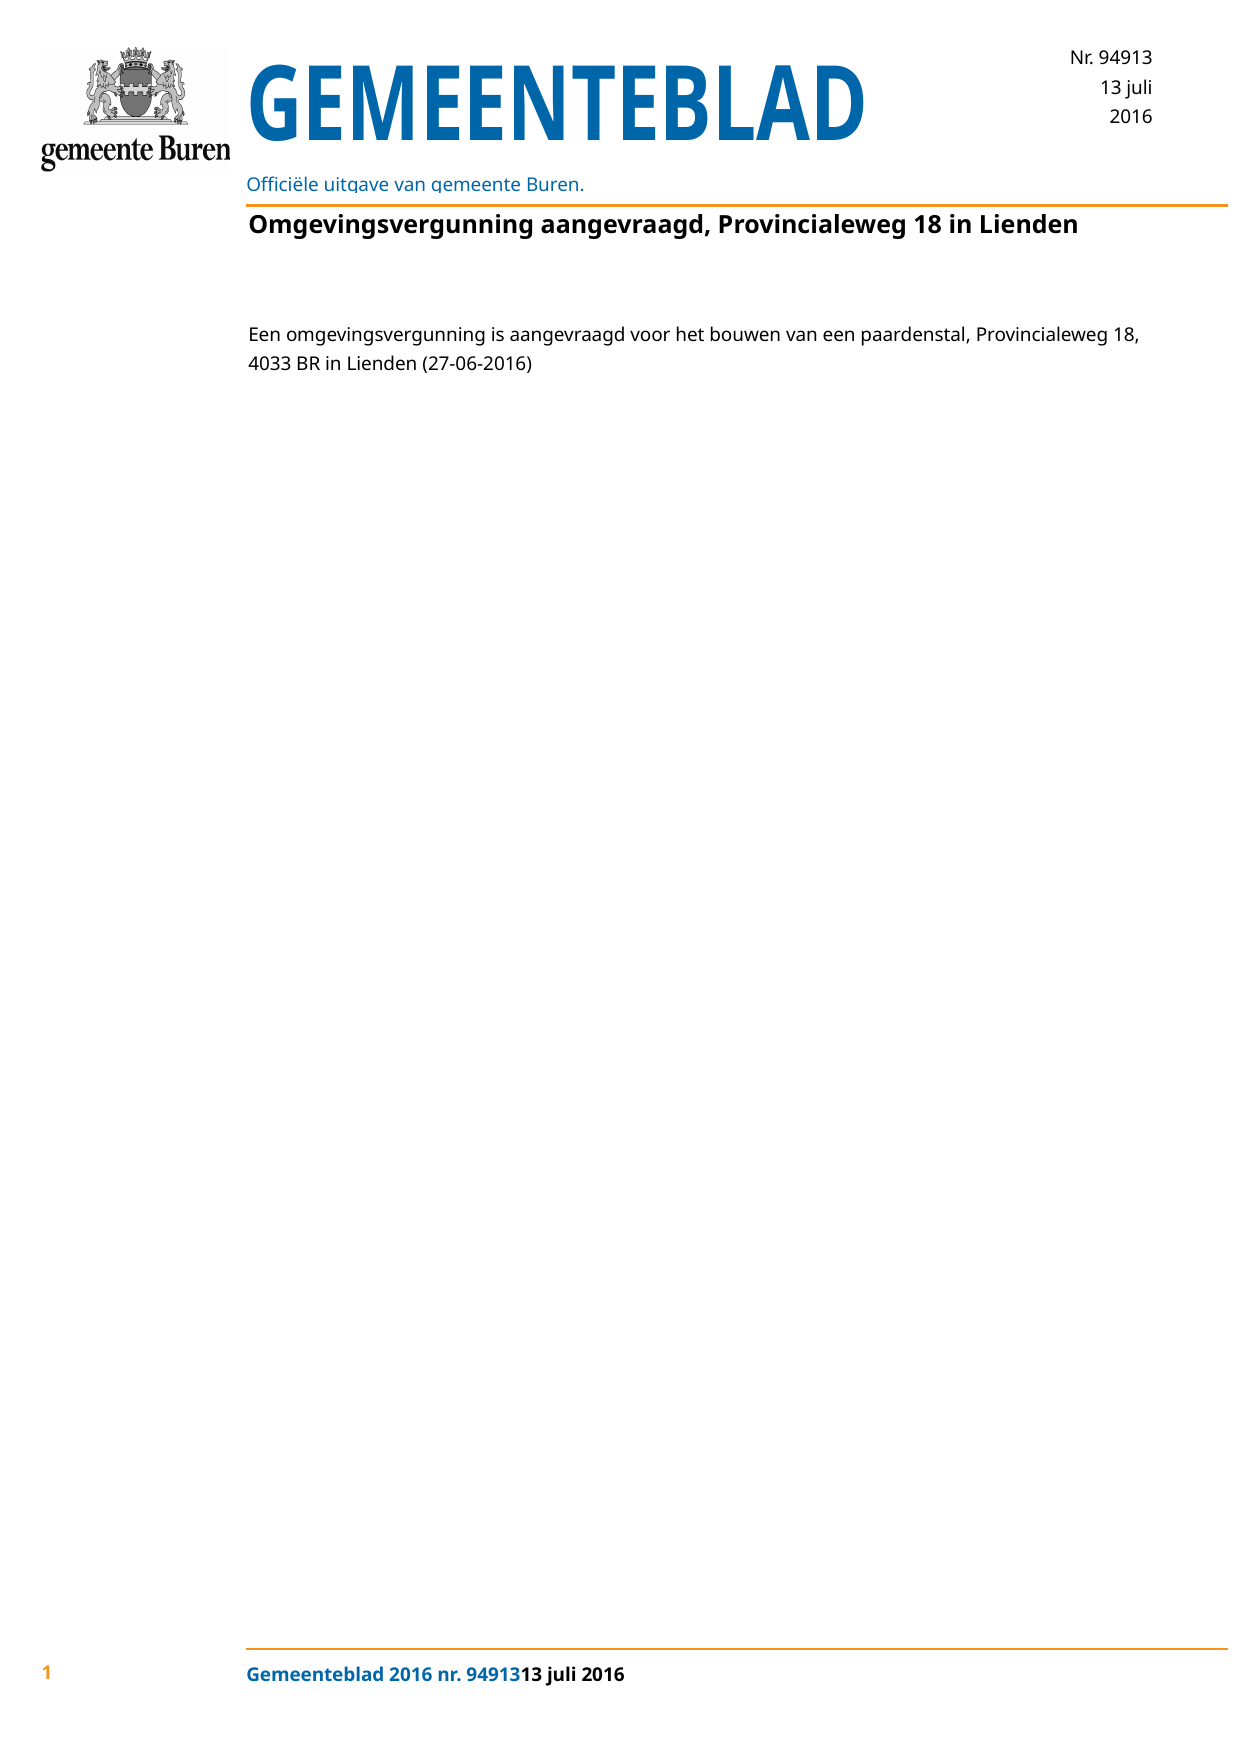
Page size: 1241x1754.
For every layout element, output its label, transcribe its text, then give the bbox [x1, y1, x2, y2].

table_header Een omgevingsvergunning is aangevraagd voor het bouwen van een paardenstal, Provincialeweg 18, 4033 BR in Lienden (27-06-2016) [248, 321, 1152, 376]
text Omgevingsvergunning aangevraagd, Provincialeweg 18 in Lienden [248, 207, 1152, 241]
picture [41, 47, 231, 172]
